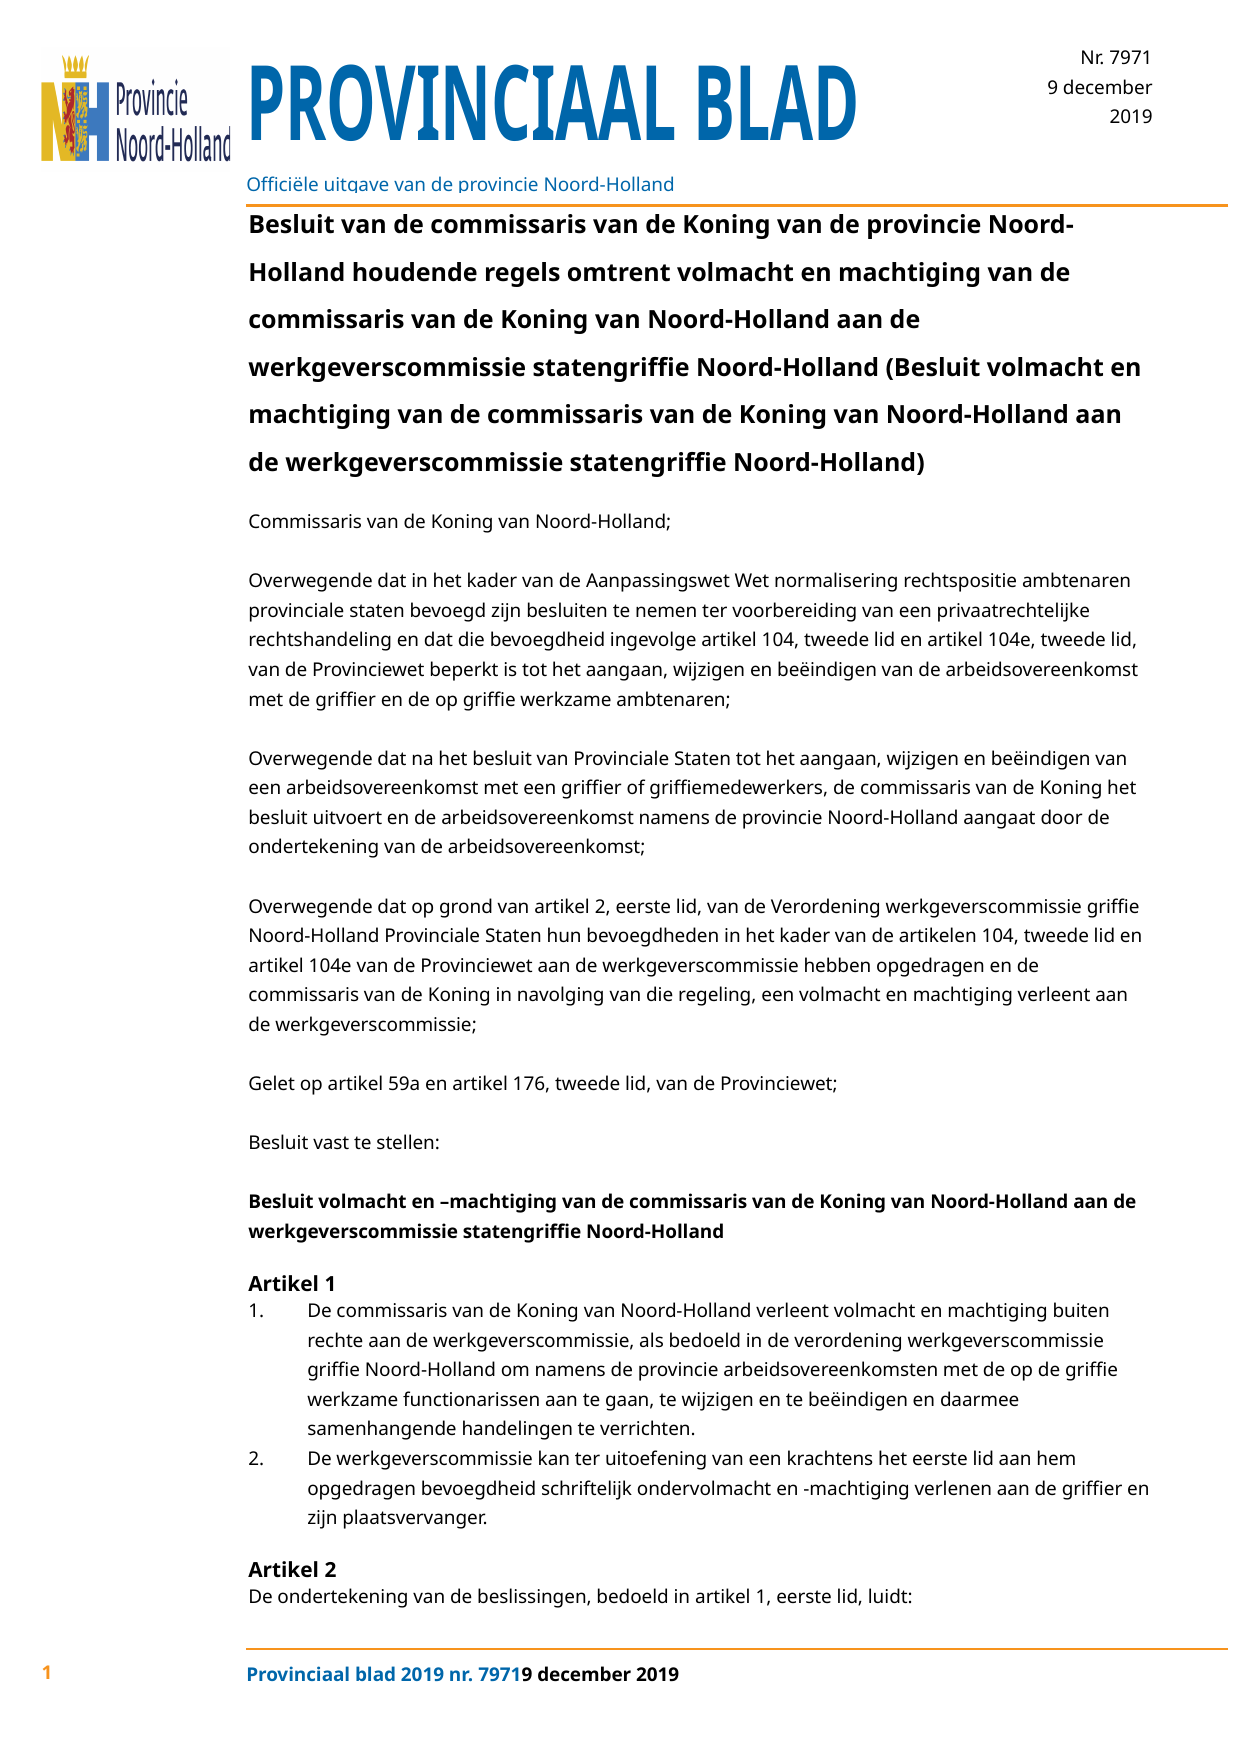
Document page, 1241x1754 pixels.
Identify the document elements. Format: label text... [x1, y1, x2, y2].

text Overwegende dat na het besluit van Provinciale Staten tot het aangaan, wijzigen en beëindigen van een arbeidsovereenkomst met een griffier of griffiemedewerkers, de commissaris van de Koning het besluit uitvoert en de arbeidsovereenkomst namens de provincie Noord-Holland aangaat door de ondertekening van de arbeidsovereenkomst; [248, 745, 1152, 859]
text Besluit vast te stellen: [248, 1129, 1152, 1155]
text Besluit van de commissaris van de Koning van de provincie Noord-Holland houdende regels omtrent volmacht en machtiging van de commissaris van de Koning van Noord-Holland aan de werkgeverscommissie statengriffie Noord-Holland (Besluit volmacht en machtiging van de commissaris van de Koning van Noord-Holland aan de werkgeverscommissie statengriffie Noord-Holland) [248, 207, 1152, 479]
text Artikel 2 [248, 1555, 1152, 1583]
text Overwegende dat in het kader van de Aanpassingswet Wet normalisering rechtspositie ambtenaren provinciale staten bevoegd zijn besluiten te nemen ter voorbereiding van een privaatrechtelijke rechtshandeling en dat die bevoegdheid ingevolge artikel 104, tweede lid en artikel 104e, tweede lid, van de Provinciewet beperkt is tot het aangaan, wijzigen en beëindigen van de arbeidsovereenkomst met de griffier en de op griffie werkzame ambtenaren; [248, 567, 1152, 712]
text De ondertekening van de beslissingen, bedoeld in artikel 1, eerste lid, luidt: [248, 1583, 1152, 1609]
list De commissaris van de Koning van Noord-Holland verleent volmacht en machtiging buiten rechte aan de werkgeverscommissie, als bedoeld in de verordening werkgeverscommissie griffie Noord-Holland om namens de provincie arbeidsovereenkomsten met de op de griffie werkzame functionarissen aan te gaan, te wijzigen en te beëindigen en daarmee samenhangende handelingen te verrichten. [248, 1297, 1152, 1441]
list De werkgeverscommissie kan ter uitoefening van een krachtens het eerste lid aan hem opgedragen bevoegdheid schriftelijk ondervolmacht en -machtiging verlenen aan de griffier en zijn plaatsvervanger. [248, 1445, 1152, 1530]
text Besluit volmacht en –machtiging van de commissaris van de Koning van Noord-Holland aan de werkgeverscommissie statengriffie Noord-Holland [248, 1189, 1152, 1244]
picture [41, 47, 231, 172]
text Gelet op artikel 59a en artikel 176, tweede lid, van de Provinciewet; [248, 1070, 1152, 1096]
text Overwegende dat op grond van artikel 2, eerste lid, van de Verordening werkgeverscommissie griffie Noord-Holland Provinciale Staten hun bevoegdheden in het kader van de artikelen 104, tweede lid en artikel 104e van de Provinciewet aan de werkgeverscommissie hebben opgedragen en de commissaris van de Koning in navolging van die regeling, een volmacht en machtiging verleent aan de werkgeverscommissie; [248, 893, 1152, 1037]
text Artikel 1 [248, 1269, 1152, 1297]
text Commissaris van de Koning van Noord-Holland; [248, 508, 1152, 534]
